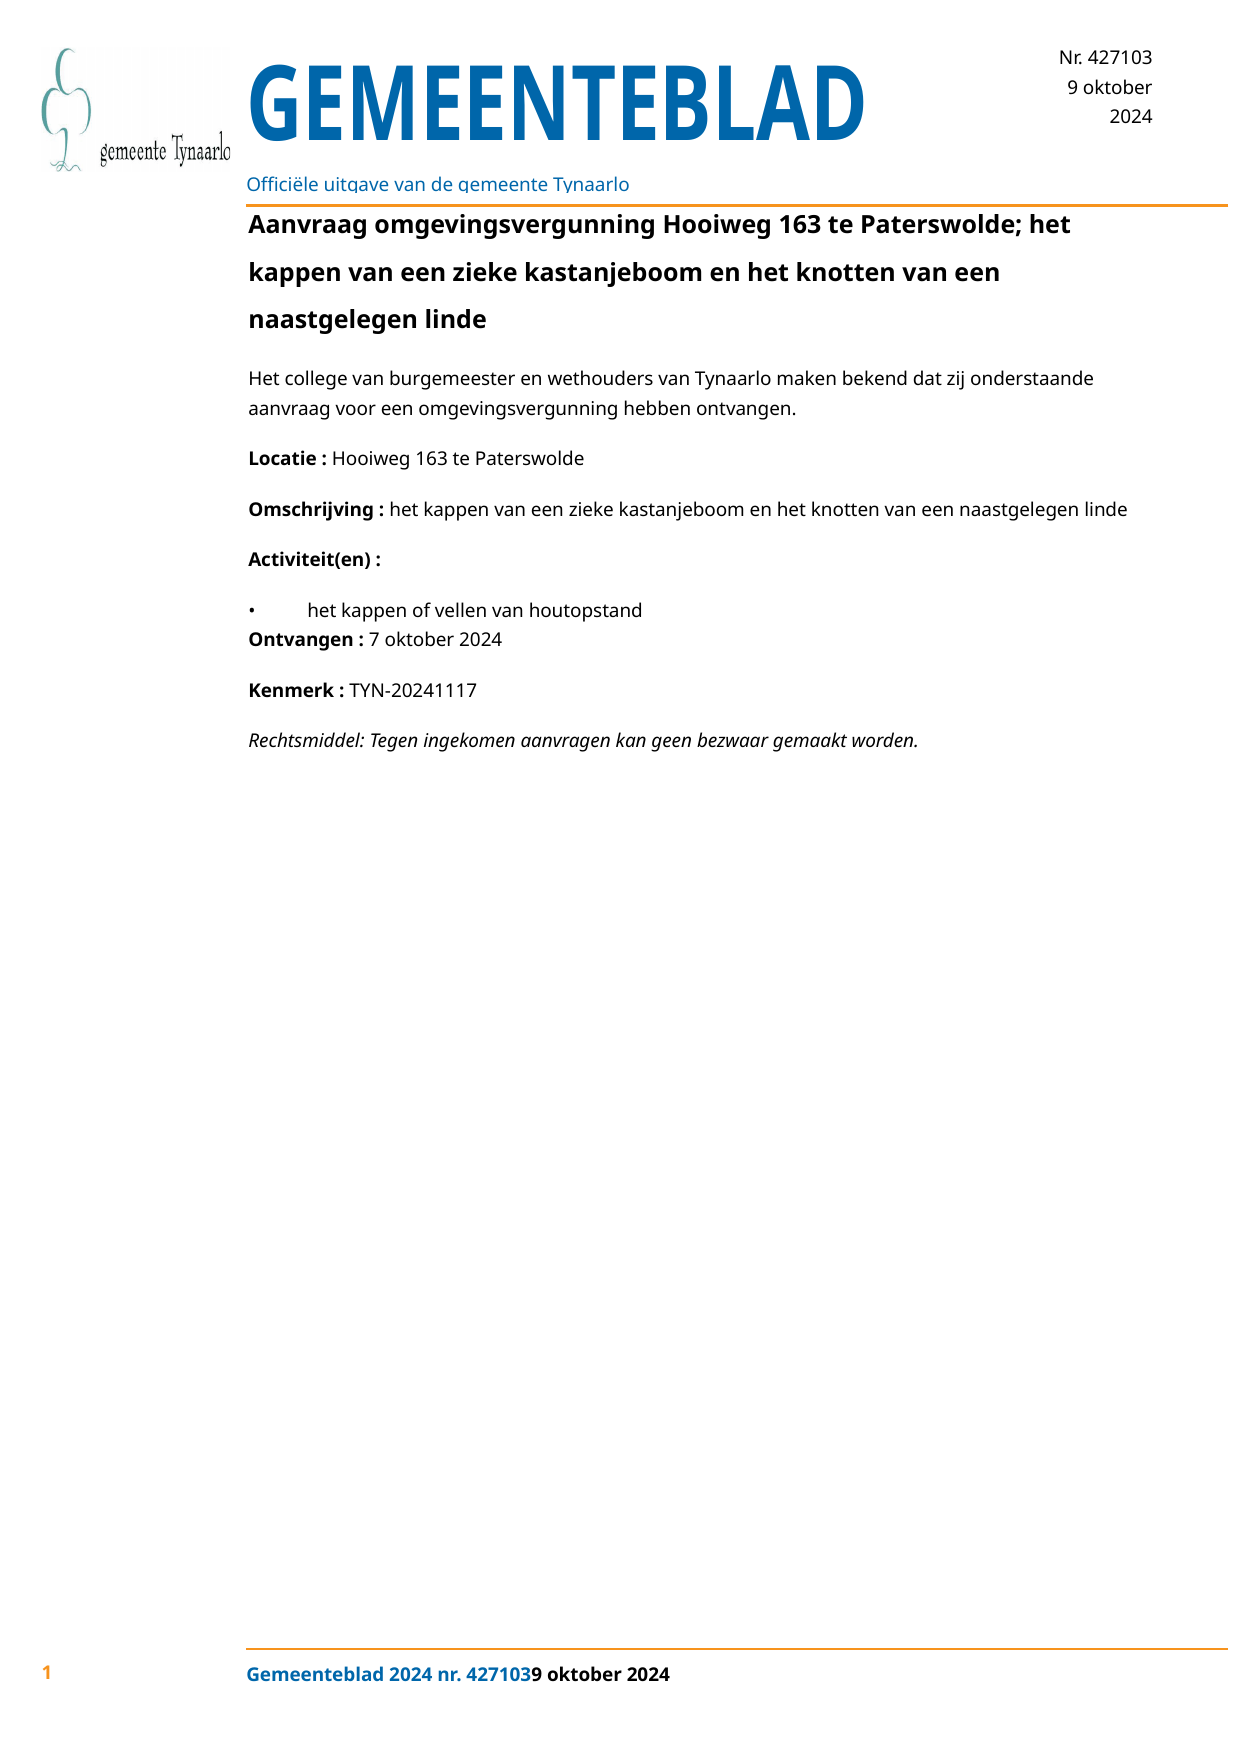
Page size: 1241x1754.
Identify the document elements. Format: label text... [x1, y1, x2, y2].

text Kenmerk : TYN-20241117 [248, 677, 1152, 702]
text Activiteit(en) : [248, 546, 1152, 572]
list het kappen of vellen van houtopstand [248, 597, 1152, 622]
text Locatie : Hooiweg 163 te Paterswolde [248, 446, 1152, 471]
text Ontvangen : 7 oktober 2024 [248, 626, 1152, 652]
text Aanvraag omgevingsvergunning Hooiweg 163 te Paterswolde; het kappen van een zieke kastanjeboom en het knotten van een naastgelegen linde [248, 207, 1152, 336]
text Het college van burgemeester en wethouders van Tynaarlo maken bekend dat zij onderstaande aanvraag voor een omgevingsvergunning hebben ontvangen. [248, 366, 1152, 421]
text Rechtsmiddel: Tegen ingekomen aanvragen kan geen bezwaar gemaakt worden. [248, 727, 1152, 753]
text Omschrijving : het kappen van een zieke kastanjeboom en het knotten van een naastgelegen linde [248, 496, 1152, 522]
picture [41, 47, 231, 172]
